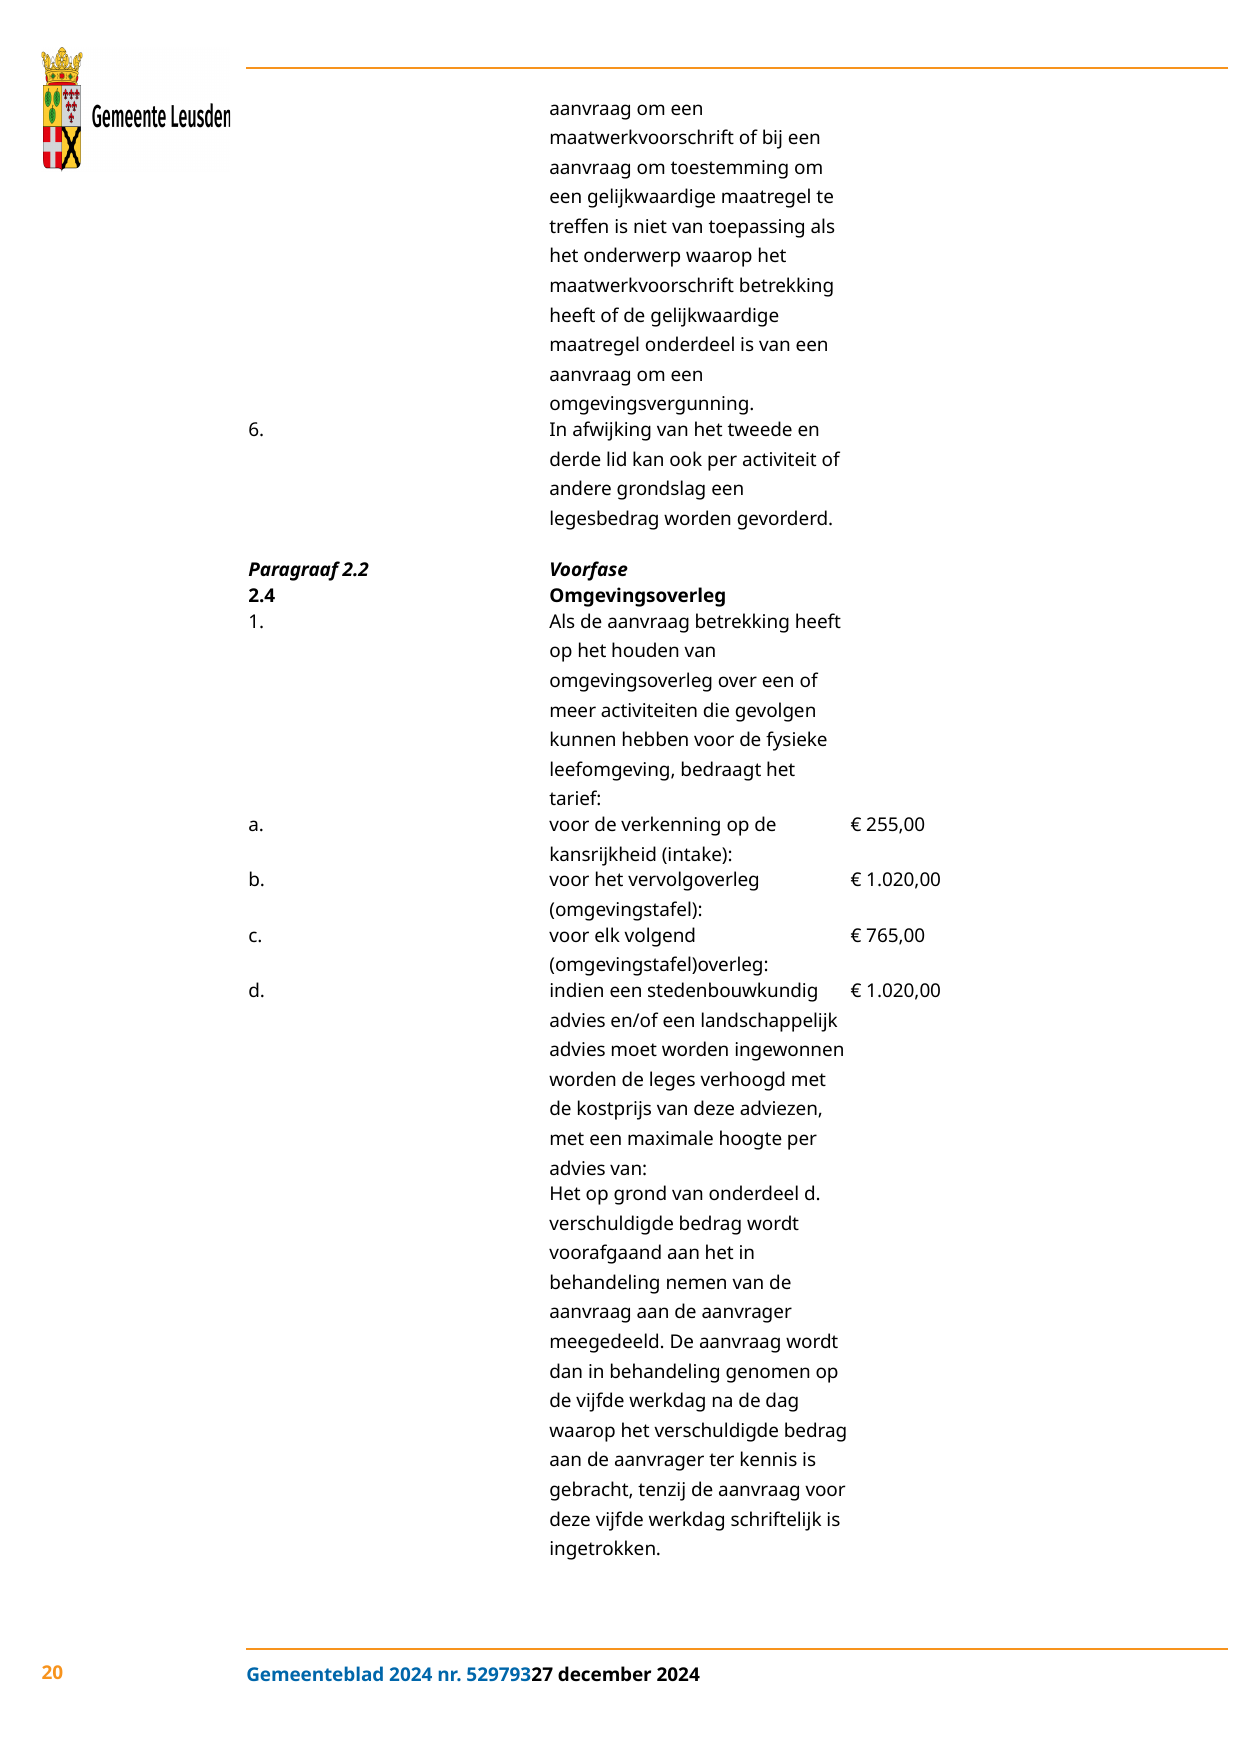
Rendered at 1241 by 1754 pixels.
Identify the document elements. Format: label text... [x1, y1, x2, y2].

table_cell € 1.020,00 [850, 977, 1152, 1180]
table_cell [850, 1561, 1152, 1587]
table_cell [850, 416, 1152, 531]
table_cell [549, 1561, 850, 1587]
table_cell voor de verkenning op de kansrijkheid (intake): [549, 811, 850, 867]
table_cell [850, 95, 1152, 416]
table_cell € 1.020,00 [850, 867, 1152, 922]
table_cell [248, 1561, 549, 1587]
table_cell [248, 531, 549, 557]
table_cell voor het vervolgoverleg (omgevingstafel): [549, 867, 850, 922]
table_cell 1. [248, 608, 549, 811]
table_cell Als de aanvraag betrekking heeft op het houden van omgevingsoverleg over een of meer activiteiten die gevolgen kunnen hebben voor de fysieke leefomgeving, bedraagt het tarief: [549, 608, 850, 811]
table_cell 2.4 [248, 582, 549, 608]
table_cell 6. [248, 416, 549, 531]
table_cell b. [248, 867, 549, 922]
table_cell Voorfase [549, 557, 850, 582]
table_cell indien een stedenbouwkundig advies en/of een landschappelijk advies moet worden ingewonnen worden de leges verhoogd met de kostprijs van deze adviezen, met een maximale hoogte per advies van: [549, 977, 850, 1180]
table_cell c. [248, 922, 549, 977]
table_cell € 765,00 [850, 922, 1152, 977]
table_cell voor elk volgend (omgevingstafel)overleg: [549, 922, 850, 977]
table_cell [850, 582, 1152, 608]
table_cell Omgevingsoverleg [549, 582, 850, 608]
table_cell [850, 1180, 1152, 1561]
table_cell a. [248, 811, 549, 867]
picture [41, 47, 231, 172]
table_cell [248, 1180, 549, 1561]
table_cell d. [248, 977, 549, 1180]
table_cell aanvraag om een maatwerkvoorschrift of bij een aanvraag om toestemming om een gelijkwaardige maatregel te treffen is niet van toepassing als het onderwerp waarop het maatwerkvoorschrift betrekking heeft of de gelijkwaardige maatregel onderdeel is van een aanvraag om een omgevingsvergunning. [549, 95, 850, 416]
table_cell [850, 557, 1152, 582]
table_cell [850, 531, 1152, 557]
table_cell Het op grond van onderdeel d. verschuldigde bedrag wordt voorafgaand aan het in behandeling nemen van de aanvraag aan de aanvrager meegedeeld. De aanvraag wordt dan in behandeling genomen op de vijfde werkdag na de dag waarop het verschuldigde bedrag aan de aanvrager ter kennis is gebracht, tenzij de aanvraag voor deze vijfde werkdag schriftelijk is ingetrokken. [549, 1180, 850, 1561]
table_cell [850, 608, 1152, 811]
table_cell [549, 531, 850, 557]
table_cell [248, 95, 549, 416]
table_cell Paragraaf 2.2 [248, 557, 549, 582]
table_cell € 255,00 [850, 811, 1152, 867]
table_cell In afwijking van het tweede en derde lid kan ook per activiteit of andere grondslag een legesbedrag worden gevorderd. [549, 416, 850, 531]
